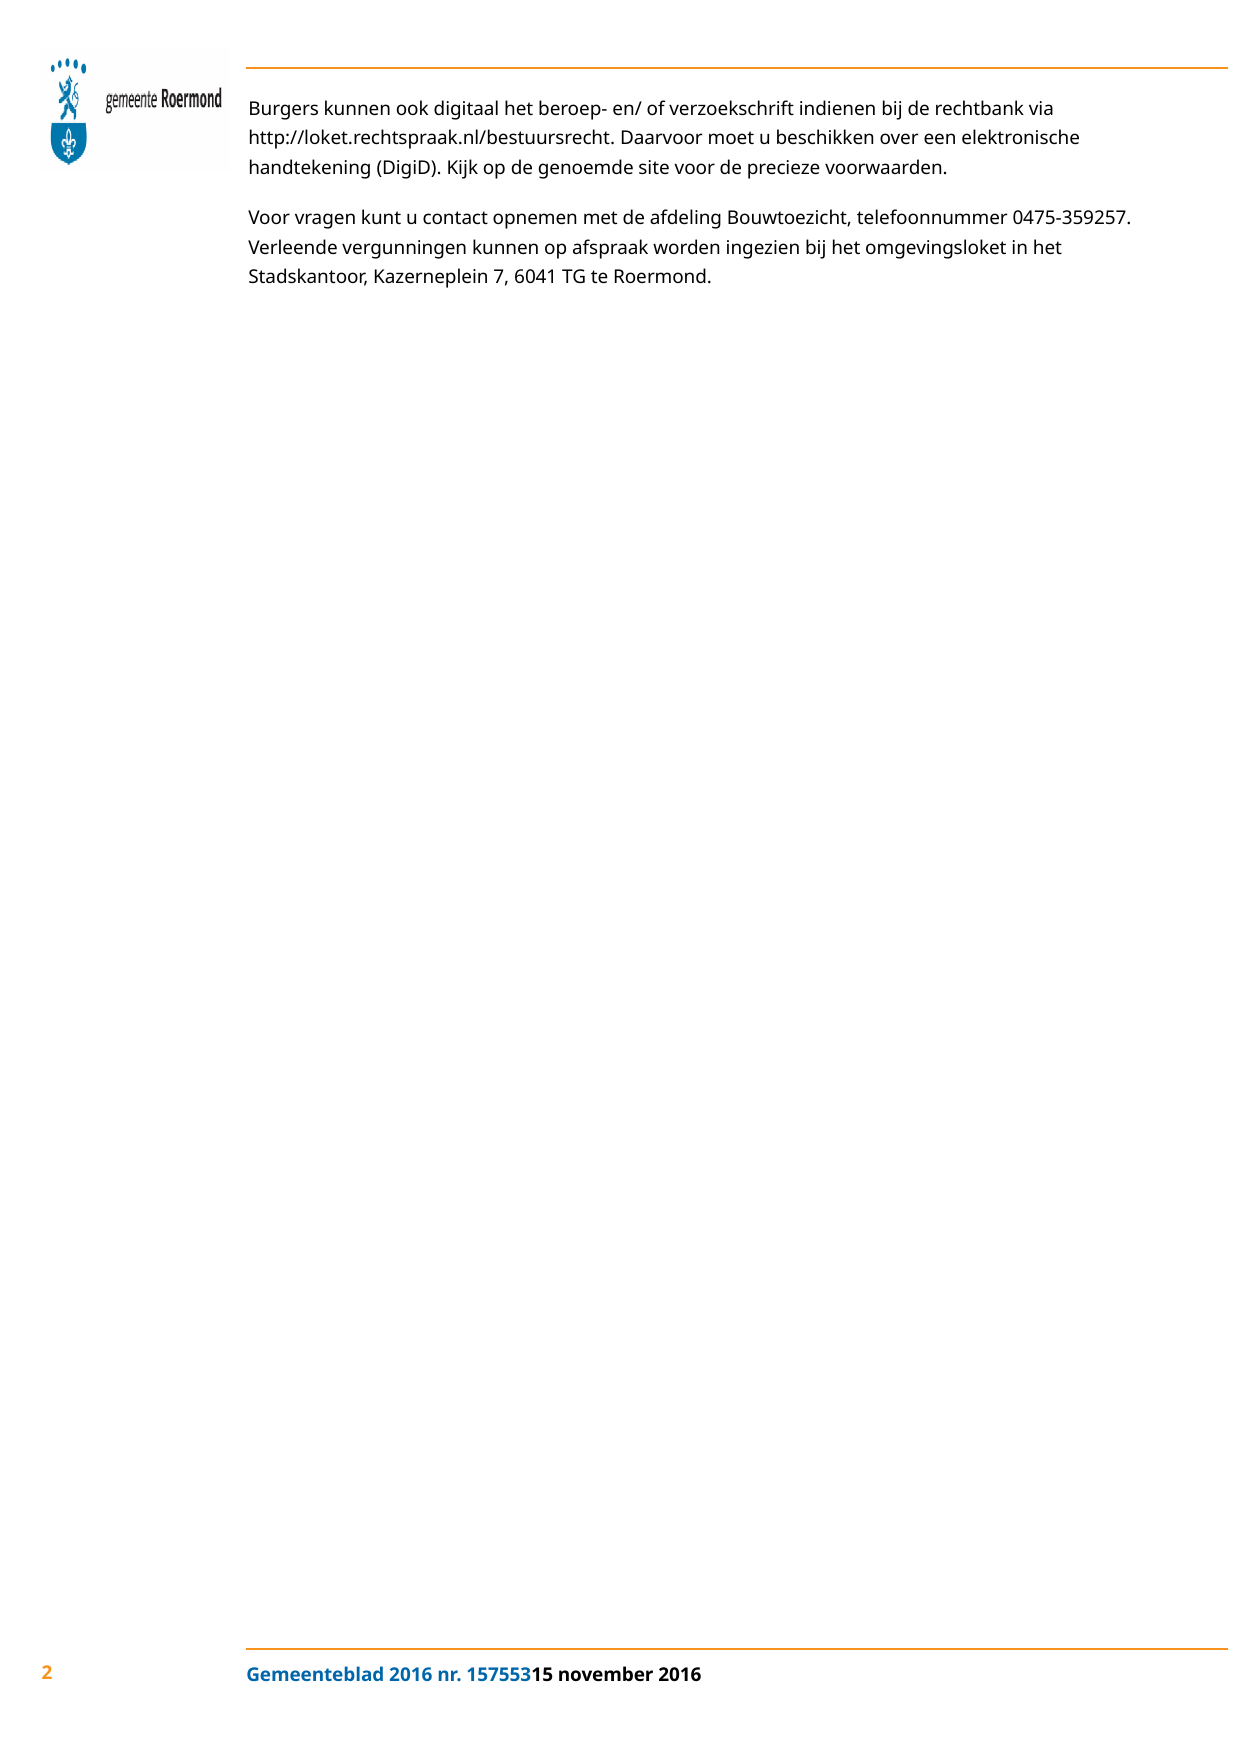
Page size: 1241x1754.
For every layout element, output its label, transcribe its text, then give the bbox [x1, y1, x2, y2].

text Burgers kunnen ook digitaal het beroep- en/ of verzoekschrift indienen bij de rechtbank via http://loket.rechtspraak.nl/bestuursrecht. Daarvoor moet u beschikken over een elektronische handtekening (DigiD). Kijk op de genoemde site voor de precieze voorwaarden. [248, 95, 1152, 180]
picture [41, 47, 231, 172]
text Voor vragen kunt u contact opnemen met de afdeling Bouwtoezicht, telefoonnummer 0475-359257. Verleende vergunningen kunnen op afspraak worden ingezien bij het omgevingsloket in het Stadskantoor, Kazerneplein 7, 6041 TG te Roermond. [248, 204, 1152, 289]
